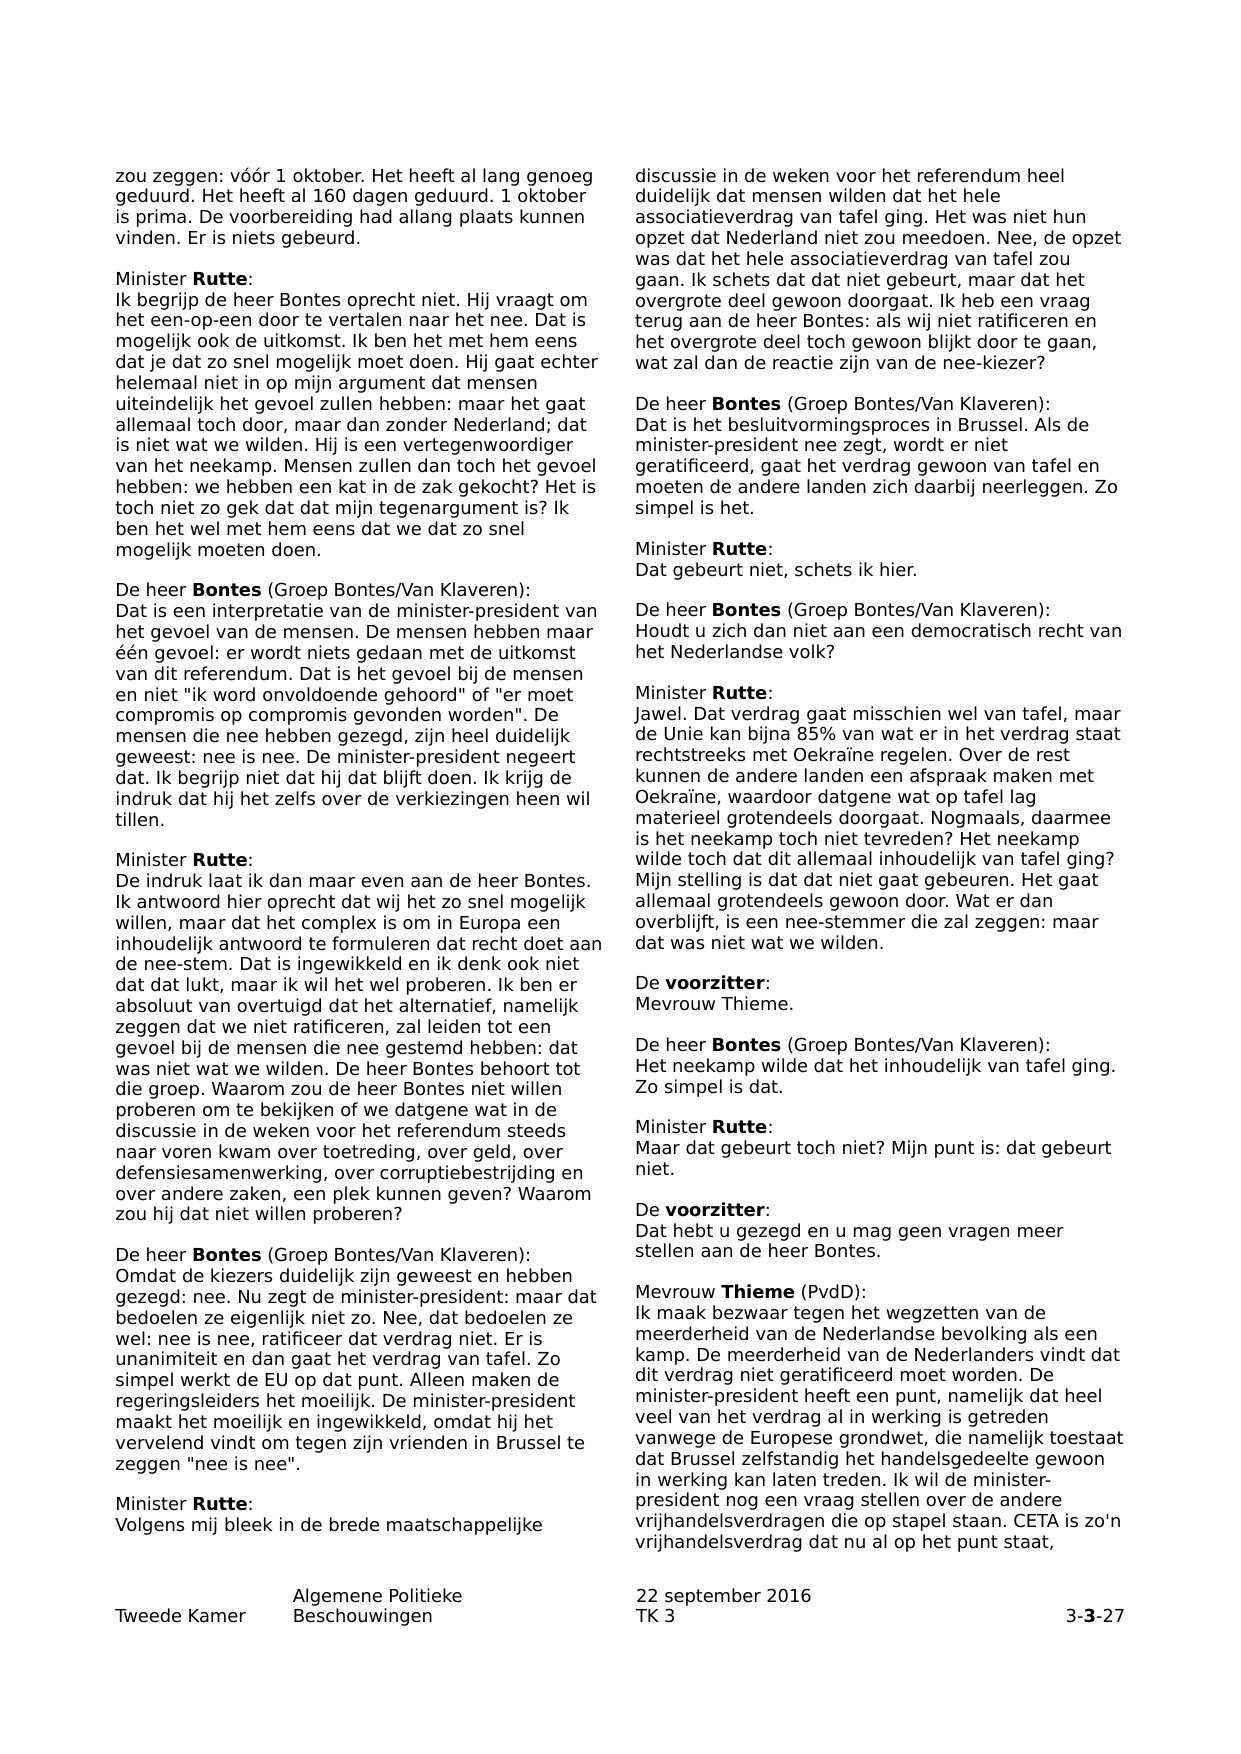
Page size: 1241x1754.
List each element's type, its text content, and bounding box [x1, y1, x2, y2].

text De voorzitter: [635, 1199, 1125, 1220]
text De heer Bontes (Groep Bontes/Van Klaveren): [635, 394, 1125, 414]
text Het neekamp wilde dat het inhoudelijk van tafel ging. Zo simpel is dat. [635, 1056, 1125, 1097]
text De heer Bontes (Groep Bontes/Van Klaveren): [115, 1245, 605, 1266]
text Jawel. Dat verdrag gaat misschien wel van tafel, maar de Unie kan bijna 85% van wat er in het verdrag staat rechtstreeks met Oekraïne regelen. Over de rest kunnen de andere landen een afspraak maken met Oekraïne, waardoor datgene wat op tafel lag materieel grotendeels doorgaat. Nogmaals, daarmee is het neekamp toch niet tevreden? Het neekamp wilde toch dat dit allemaal inhoudelijk van tafel ging? Mijn stelling is dat dat niet gaat gebeuren. Het gaat allemaal grotendeels gewoon door. Wat er dan overblijft, is een nee-stemmer die zal zeggen: maar dat was niet wat we wilden. [635, 703, 1125, 953]
text Dat hebt u gezegd en u mag geen vragen meer stellen aan de heer Bontes. [635, 1220, 1125, 1262]
text Minister Rutte: [635, 682, 1125, 703]
text De indruk laat ik dan maar even aan de heer Bontes. Ik antwoord hier oprecht dat wij het zo snel mogelijk willen, maar dat het complex is om in Europa een inhoudelijk antwoord te formuleren dat recht doet aan de nee-stem. Dat is ingewikkeld en ik denk ook niet dat dat lukt, maar ik wil het wel proberen. Ik ben er absoluut van overtuigd dat het alternatief, namelijk zeggen dat we niet ratificeren, zal leiden tot een gevoel bij de mensen die nee gestemd hebben: dat was niet wat we wilden. De heer Bontes behoort tot die groep. Waarom zou de heer Bontes niet willen proberen om te bekijken of we datgene wat in de discussie in de weken voor het referendum steeds naar voren kwam over toetreding, over geld, over defensiesamenwerking, over corruptiebestrijding en over andere zaken, een plek kunnen geven? Waarom zou hij dat niet willen proberen? [115, 871, 605, 1225]
text Volgens mij bleek in de brede maatschappelijke [115, 1515, 605, 1536]
text Minister Rutte: [115, 1494, 605, 1515]
text Dat is een interpretatie van de minister-president van het gevoel van de mensen. De mensen hebben maar één gevoel: er wordt niets gedaan met de uitkomst van dit referendum. Dat is het gevoel bij de mensen en niet "ik word onvoldoende gehoord" of "er moet compromis op compromis gevonden worden". De mensen die nee hebben gezegd, zijn heel duidelijk geweest: nee is nee. De minister-president negeert dat. Ik begrijp niet dat hij dat blijft doen. Ik krijg de indruk dat hij het zelfs over de verkiezingen heen wil tillen. [115, 601, 605, 830]
text Minister Rutte: [635, 538, 1125, 559]
text De heer Bontes (Groep Bontes/Van Klaveren): [115, 580, 605, 601]
text Mevrouw Thieme. [635, 994, 1125, 1015]
text Dat is het besluitvormingsproces in Brussel. Als de minister-president nee zegt, wordt er niet geratificeerd, gaat het verdrag gewoon van tafel en moeten de andere landen zich daarbij neerleggen. Zo simpel is het. [635, 414, 1125, 518]
text De voorzitter: [635, 973, 1125, 994]
text Minister Rutte: [635, 1117, 1125, 1138]
text Houdt u zich dan niet aan een democratisch recht van het Nederlandse volk? [635, 621, 1125, 662]
text Ik begrijp de heer Bontes oprecht niet. Hij vraagt om het een-op-een door te vertalen naar het nee. Dat is mogelijk ook de uitkomst. Ik ben het met hem eens dat je dat zo snel mogelijk moet doen. Hij gaat echter helemaal niet in op mijn argument dat mensen uiteindelijk het gevoel zullen hebben: maar het gaat allemaal toch door, maar dan zonder Nederland; dat is niet wat we wilden. Hij is een vertegenwoordiger van het neekamp. Mensen zullen dan toch het gevoel hebben: we hebben een kat in de zak gekocht? Het is toch niet zo gek dat dat mijn tegenargument is? Ik ben het wel met hem eens dat we dat zo snel mogelijk moeten doen. [115, 289, 605, 560]
text Minister Rutte: [115, 269, 605, 289]
text Ik maak bezwaar tegen het wegzetten van de meerderheid van de Nederlandse bevolking als een kamp. De meerderheid van de Nederlanders vindt dat dit verdrag niet geratificeerd moet worden. De minister-president heeft een punt, namelijk dat heel veel van het verdrag al in werking is getreden vanwege de Europese grondwet, die namelijk toestaat dat Brussel zelfstandig het handelsgedeelte gewoon in werking kan laten treden. Ik wil de minister-president nog een vraag stellen over de andere vrijhandelsverdragen die op stapel staan. CETA is zo'n vrijhandelsverdrag dat nu al op het punt staat, [635, 1303, 1125, 1553]
text zou zeggen: vóór 1 oktober. Het heeft al lang genoeg geduurd. Het heeft al 160 dagen geduurd. 1 oktober is prima. De voorbereiding had allang plaats kunnen vinden. Er is niets gebeurd. [115, 165, 605, 249]
text Mevrouw Thieme (PvdD): [635, 1282, 1125, 1303]
text Maar dat gebeurt toch niet? Mijn punt is: dat gebeurt niet. [635, 1138, 1125, 1179]
text Minister Rutte: [115, 850, 605, 871]
text Omdat de kiezers duidelijk zijn geweest en hebben gezegd: nee. Nu zegt de minister-president: maar dat bedoelen ze eigenlijk niet zo. Nee, dat bedoelen ze wel: nee is nee, ratificeer dat verdrag niet. Er is unanimiteit en dan gaat het verdrag van tafel. Zo simpel werkt de EU op dat punt. Alleen maken de regeringsleiders het moeilijk. De minister-president maakt het moeilijk en ingewikkeld, omdat hij het vervelend vindt om tegen zijn vrienden in Brussel te zeggen "nee is nee". [115, 1266, 605, 1474]
text De heer Bontes (Groep Bontes/Van Klaveren): [635, 1035, 1125, 1056]
text Dat gebeurt niet, schets ik hier. [635, 559, 1125, 580]
text De heer Bontes (Groep Bontes/Van Klaveren): [635, 600, 1125, 621]
text discussie in de weken voor het referendum heel duidelijk dat mensen wilden dat het hele associatieverdrag van tafel ging. Het was niet hun opzet dat Nederland niet zou meedoen. Nee, de opzet was dat het hele associatieverdrag van tafel zou gaan. Ik schets dat dat niet gebeurt, maar dat het overgrote deel gewoon doorgaat. Ik heb een vraag terug aan de heer Bontes: als wij niet ratificeren en het overgrote deel toch gewoon blijkt door te gaan, wat zal dan de reactie zijn van de nee-kiezer? [635, 165, 1125, 374]
